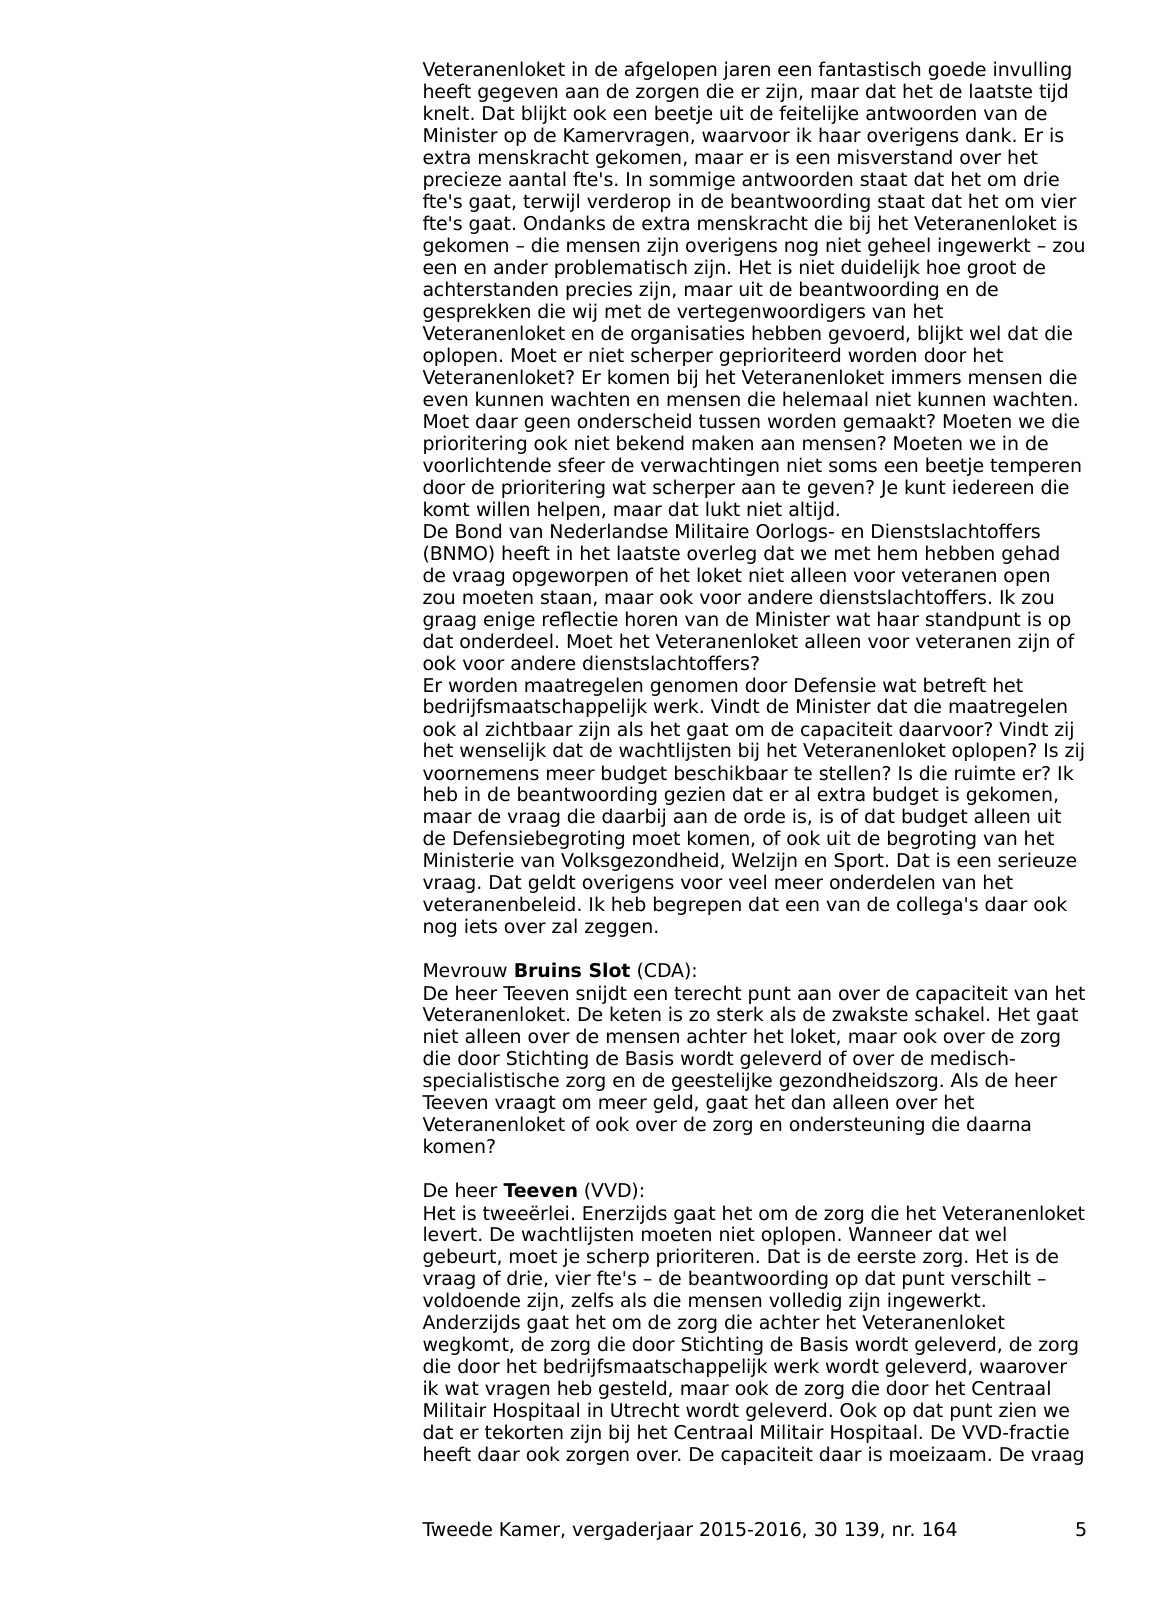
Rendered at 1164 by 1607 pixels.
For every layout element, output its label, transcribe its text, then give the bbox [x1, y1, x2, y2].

text Het is tweeërlei. Enerzijds gaat het om de zorg die het Veteranenloket levert. De wachtlijsten moeten niet oplopen. Wanneer dat wel gebeurt, moet je scherp prioriteren. Dat is de eerste zorg. Het is de vraag of drie, vier fte's – de beantwoording op dat punt verschilt – voldoende zijn, zelfs als die mensen volledig zijn ingewerkt. Anderzijds gaat het om de zorg die achter het Veteranenloket wegkomt, de zorg die door Stichting de Basis wordt geleverd, de zorg die door het bedrijfsmaatschappelijk werk wordt geleverd, waarover ik wat vragen heb gesteld, maar ook de zorg die door het Centraal Militair Hospitaal in Utrecht wordt geleverd. Ook op dat punt zien we dat er tekorten zijn bij het Centraal Militair Hospitaal. De VVD-fractie heeft daar ook zorgen over. De capaciteit daar is moeizaam. De vraag [422, 1202, 1087, 1466]
text De Bond van Nederlandse Militaire Oorlogs- en Dienstslachtoffers (BNMO) heeft in het laatste overleg dat we met hem hebben gehad de vraag opgeworpen of het loket niet alleen voor veteranen open zou moeten staan, maar ook voor andere dienstslachtoffers. Ik zou graag enige reflectie horen van de Minister wat haar standpunt is op dat onderdeel. Moet het Veteranenloket alleen voor veteranen zijn of ook voor andere dienstslachtoffers? [422, 521, 1087, 674]
text Veteranenloket in de afgelopen jaren een fantastisch goede invulling heeft gegeven aan de zorgen die er zijn, maar dat het de laatste tijd knelt. Dat blijkt ook een beetje uit de feitelijke antwoorden van de Minister op de Kamervragen, waarvoor ik haar overigens dank. Er is extra menskracht gekomen, maar er is een misverstand over het precieze aantal fte's. In sommige antwoorden staat dat het om drie fte's gaat, terwijl verderop in de beantwoording staat dat het om vier fte's gaat. Ondanks de extra menskracht die bij het Veteranenloket is gekomen – die mensen zijn overigens nog niet geheel ingewerkt – zou een en ander problematisch zijn. Het is niet duidelijk hoe groot de achterstanden precies zijn, maar uit de beantwoording en de gesprekken die wij met de vertegenwoordigers van het Veteranenloket en de organisaties hebben gevoerd, blijkt wel dat die oplopen. Moet er niet scherper geprioriteerd worden door het Veteranenloket? Er komen bij het Veteranenloket immers mensen die even kunnen wachten en mensen die helemaal niet kunnen wachten. Moet daar geen onderscheid tussen worden gemaakt? Moeten we die prioritering ook niet bekend maken aan mensen? Moeten we in de voorlichtende sfeer de verwachtingen niet soms een beetje temperen door de prioritering wat scherper aan te geven? Je kunt iedereen die komt willen helpen, maar dat lukt niet altijd. [422, 59, 1087, 521]
text Mevrouw Bruins Slot (CDA): [422, 960, 1087, 982]
text De heer Teeven snijdt een terecht punt aan over de capaciteit van het Veteranenloket. De keten is zo sterk als de zwakste schakel. Het gaat niet alleen over de mensen achter het loket, maar ook over de zorg die door Stichting de Basis wordt geleverd of over de medisch-specialistische zorg en de geestelijke gezondheidszorg. Als de heer Teeven vraagt om meer geld, gaat het dan alleen over het Veteranenloket of ook over de zorg en ondersteuning die daarna komen? [422, 982, 1087, 1158]
text Er worden maatregelen genomen door Defensie wat betreft het bedrijfsmaatschappelijk werk. Vindt de Minister dat die maatregelen ook al zichtbaar zijn als het gaat om de capaciteit daarvoor? Vindt zij het wenselijk dat de wachtlijsten bij het Veteranenloket oplopen? Is zij voornemens meer budget beschikbaar te stellen? Is die ruimte er? Ik heb in de beantwoording gezien dat er al extra budget is gekomen, maar de vraag die daarbij aan de orde is, is of dat budget alleen uit de Defensiebegroting moet komen, of ook uit de begroting van het Ministerie van Volksgezondheid, Welzijn en Sport. Dat is een serieuze vraag. Dat geldt overigens voor veel meer onderdelen van het veteranenbeleid. Ik heb begrepen dat een van de collega's daar ook nog iets over zal zeggen. [422, 674, 1087, 938]
text De heer Teeven (VVD): [422, 1180, 1087, 1202]
